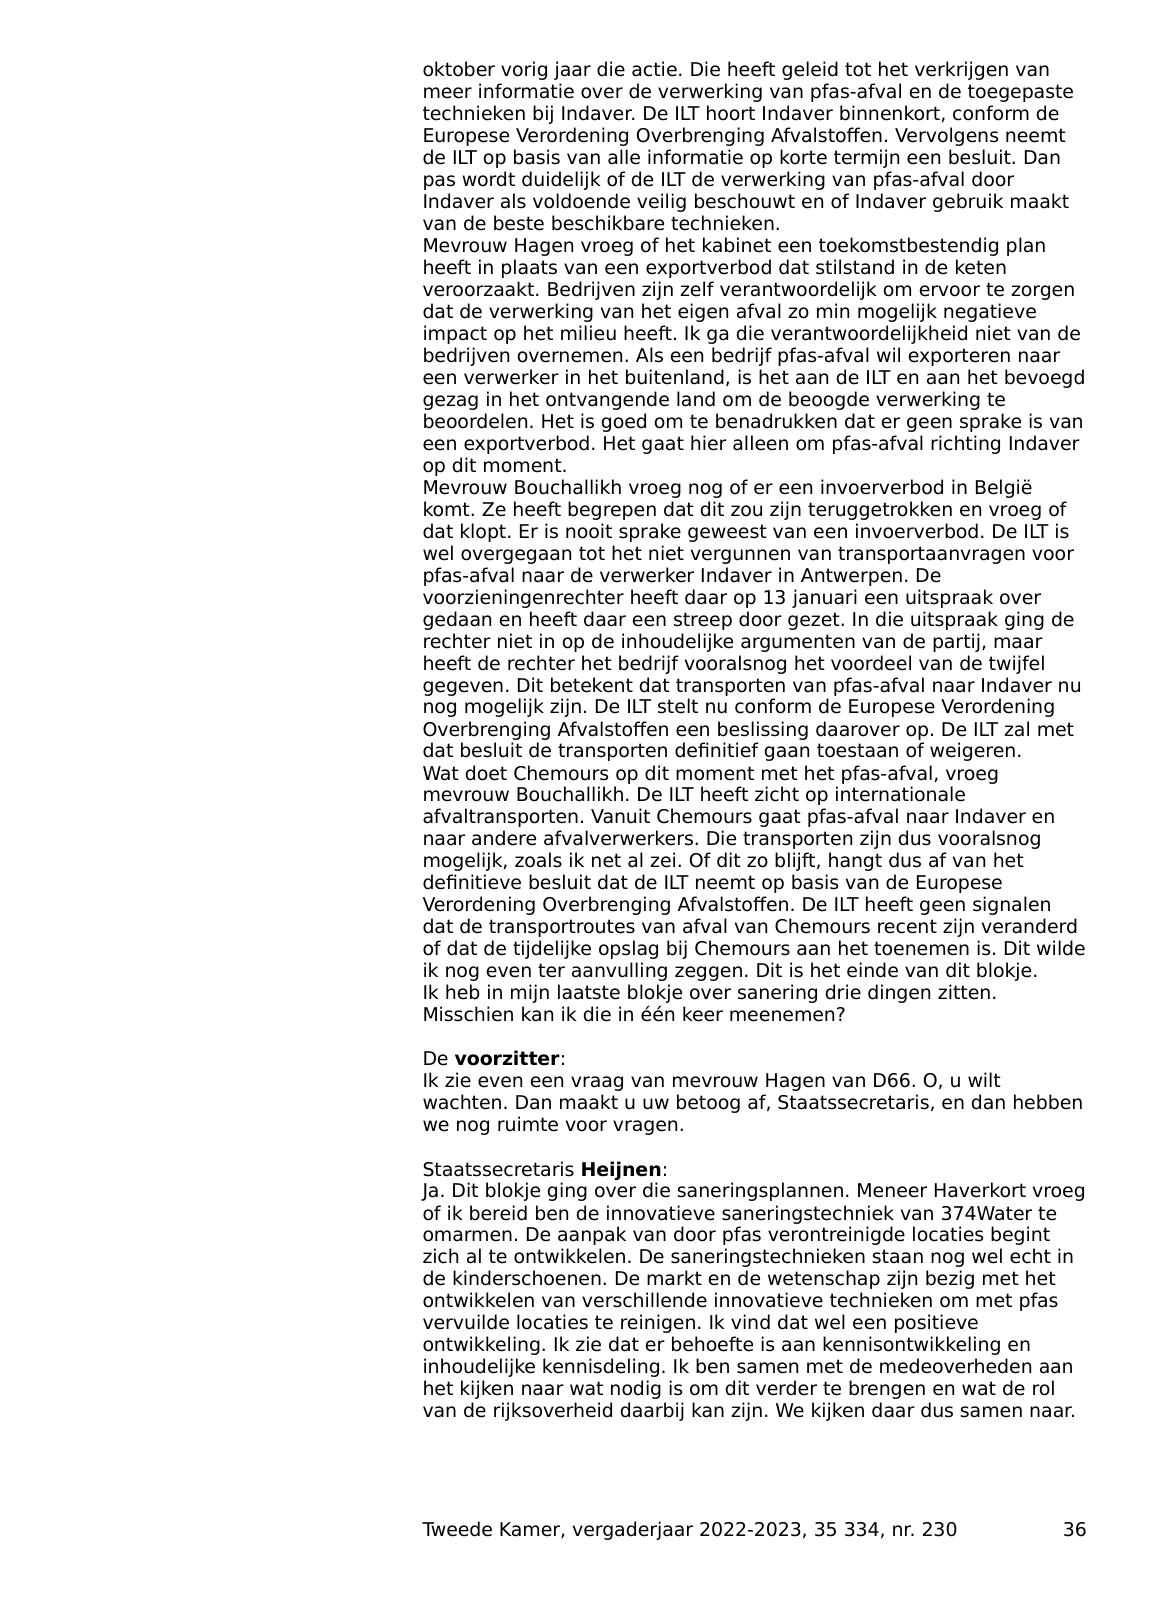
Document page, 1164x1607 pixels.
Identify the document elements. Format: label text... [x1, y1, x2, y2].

text Ja. Dit blokje ging over die saneringsplannen. Meneer Haverkort vroeg of ik bereid ben de innovatieve saneringstechniek van 374Water te omarmen. De aanpak van door pfas verontreinigde locaties begint zich al te ontwikkelen. De saneringstechnieken staan nog wel echt in de kinderschoenen. De markt en de wetenschap zijn bezig met het ontwikkelen van verschillende innovatieve technieken om met pfas vervuilde locaties te reinigen. Ik vind dat wel een positieve ontwikkeling. Ik zie dat er behoefte is aan kennisontwikkeling en inhoudelijke kennisdeling. Ik ben samen met de medeoverheden aan het kijken naar wat nodig is om dit verder te brengen en wat de rol van de rijksoverheid daarbij kan zijn. We kijken daar dus samen naar. [422, 1180, 1087, 1422]
text Mevrouw Hagen vroeg of het kabinet een toekomstbestendig plan heeft in plaats van een exportverbod dat stilstand in de keten veroorzaakt. Bedrijven zijn zelf verantwoordelijk om ervoor te zorgen dat de verwerking van het eigen afval zo min mogelijk negatieve impact op het milieu heeft. Ik ga die verantwoordelijkheid niet van de bedrijven overnemen. Als een bedrijf pfas-afval wil exporteren naar een verwerker in het buitenland, is het aan de ILT en aan het bevoegd gezag in het ontvangende land om de beoogde verwerking te beoordelen. Het is goed om te benadrukken dat er geen sprake is van een exportverbod. Het gaat hier alleen om pfas-afval richting Indaver op dit moment. [422, 235, 1087, 477]
text Ik zie even een vraag van mevrouw Hagen van D66. O, u wilt wachten. Dan maakt u uw betoog af, Staatssecretaris, en dan hebben we nog ruimte voor vragen. [422, 1070, 1087, 1136]
text oktober vorig jaar die actie. Die heeft geleid tot het verkrijgen van meer informatie over de verwerking van pfas-afval en de toegepaste technieken bij Indaver. De ILT hoort Indaver binnenkort, conform de Europese Verordening Overbrenging Afvalstoffen. Vervolgens neemt de ILT op basis van alle informatie op korte termijn een besluit. Dan pas wordt duidelijk of de ILT de verwerking van pfas-afval door Indaver als voldoende veilig beschouwt en of Indaver gebruik maakt van de beste beschikbare technieken. [422, 59, 1087, 235]
text Staatssecretaris Heijnen: [422, 1158, 1087, 1180]
text De voorzitter: [422, 1048, 1087, 1070]
text Wat doet Chemours op dit moment met het pfas-afval, vroeg mevrouw Bouchallikh. De ILT heeft zicht op internationale afvaltransporten. Vanuit Chemours gaat pfas-afval naar Indaver en naar andere afvalverwerkers. Die transporten zijn dus vooralsnog mogelijk, zoals ik net al zei. Of dit zo blijft, hangt dus af van het definitieve besluit dat de ILT neemt op basis van de Europese Verordening Overbrenging Afvalstoffen. De ILT heeft geen signalen dat de transportroutes van afval van Chemours recent zijn veranderd of dat de tijdelijke opslag bij Chemours aan het toenemen is. Dit wilde ik nog even ter aanvulling zeggen. Dit is het einde van dit blokje. [422, 762, 1087, 982]
text Ik heb in mijn laatste blokje over sanering drie dingen zitten. Misschien kan ik die in één keer meenemen? [422, 982, 1087, 1026]
text Mevrouw Bouchallikh vroeg nog of er een invoerverbod in België komt. Ze heeft begrepen dat dit zou zijn teruggetrokken en vroeg of dat klopt. Er is nooit sprake geweest van een invoerverbod. De ILT is wel overgegaan tot het niet vergunnen van transportaanvragen voor pfas-afval naar de verwerker Indaver in Antwerpen. De voorzieningenrechter heeft daar op 13 januari een uitspraak over gedaan en heeft daar een streep door gezet. In die uitspraak ging de rechter niet in op de inhoudelijke argumenten van de partij, maar heeft de rechter het bedrijf vooralsnog het voordeel van de twijfel gegeven. Dit betekent dat transporten van pfas-afval naar Indaver nu nog mogelijk zijn. De ILT stelt nu conform de Europese Verordening Overbrenging Afvalstoffen een beslissing daarover op. De ILT zal met dat besluit de transporten definitief gaan toestaan of weigeren. [422, 477, 1087, 762]
